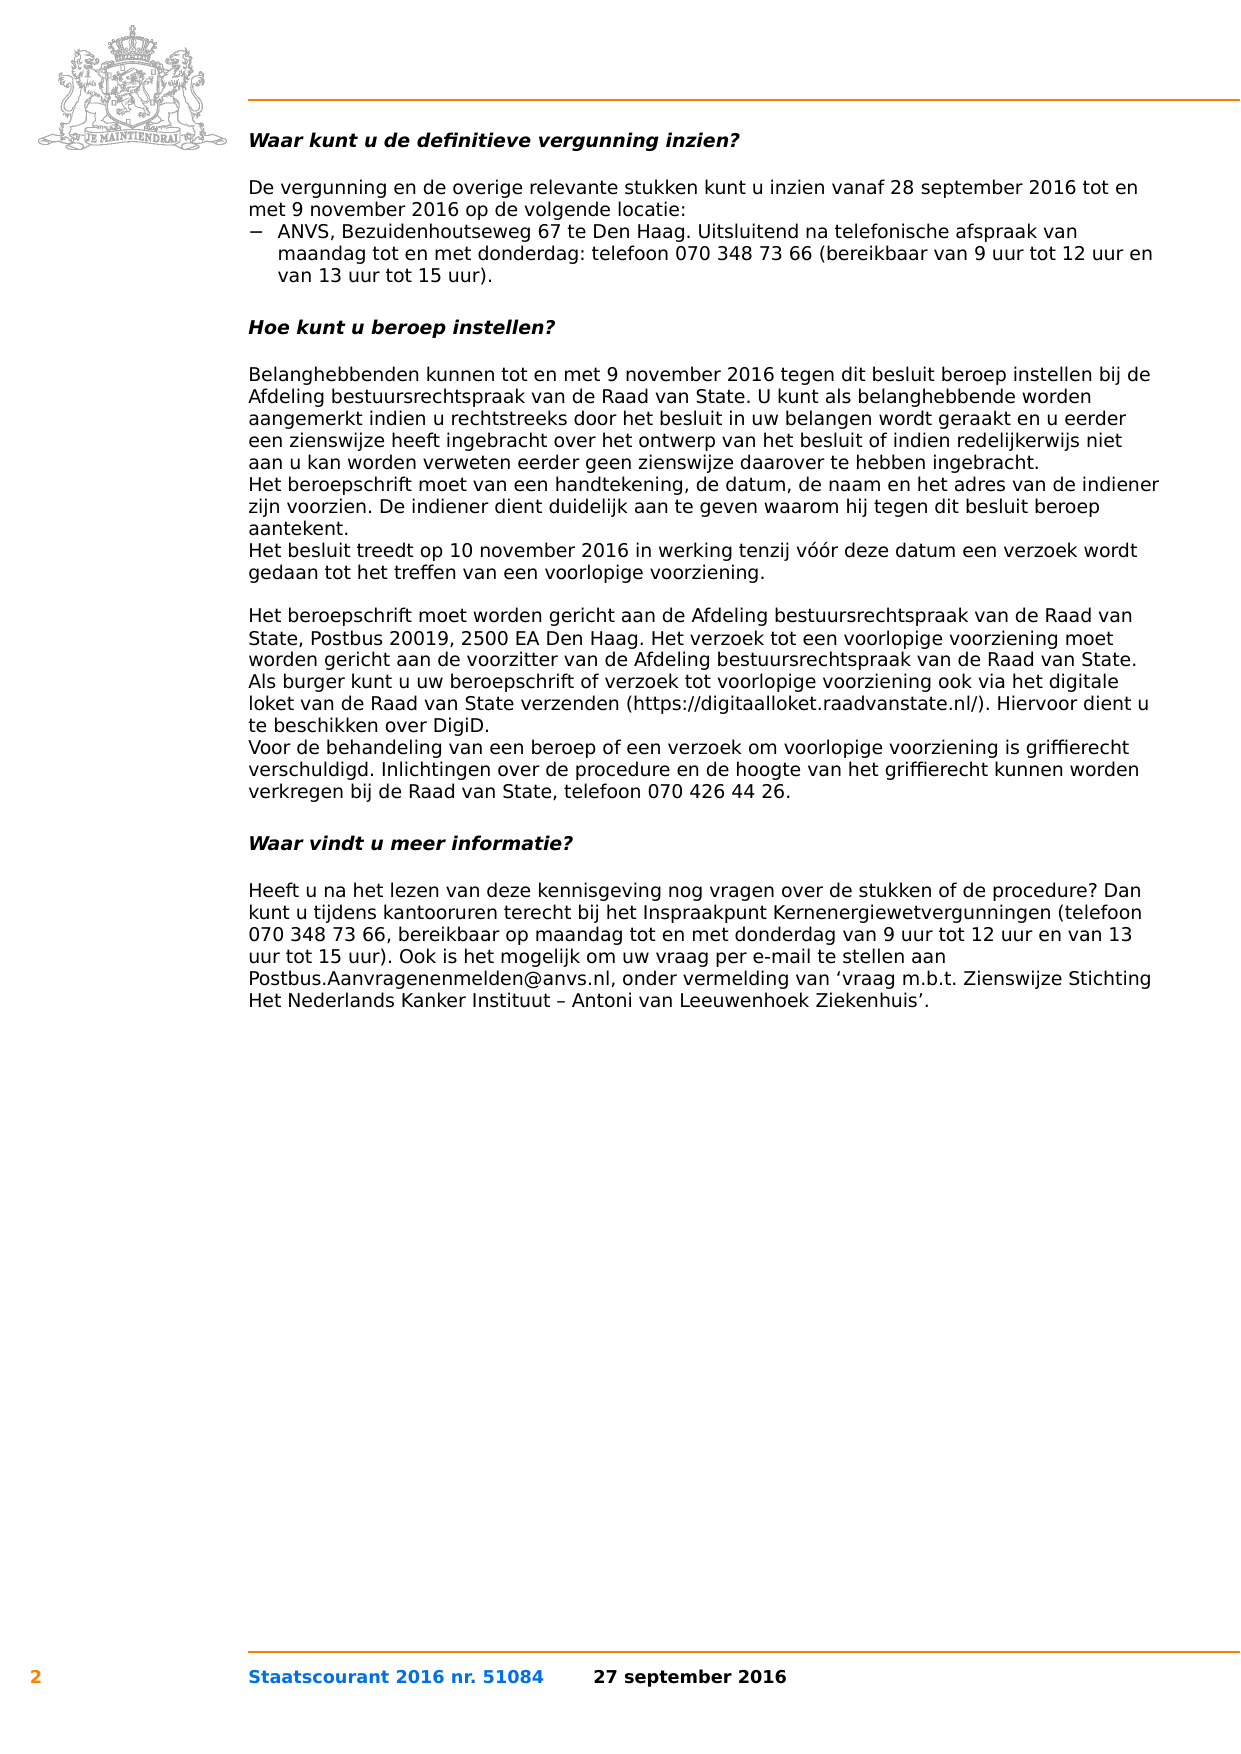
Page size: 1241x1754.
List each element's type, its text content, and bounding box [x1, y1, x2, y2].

text Voor de behandeling van een beroep of een verzoek om voorlopige voorziening is griffierecht verschuldigd. Inlichtingen over de procedure en de hoogte van het griffierecht kunnen worden verkregen bij de Raad van State, telefoon 070 426 44 26. [248, 737, 1163, 803]
text − ANVS, Bezuidenhoutseweg 67 te Den Haag. Uitsluitend na telefonische afspraak van maandag tot en met donderdag: telefoon 070 348 73 66 (bereikbaar van 9 uur tot 12 uur en van 13 uur tot 15 uur). [248, 221, 1163, 287]
text Heeft u na het lezen van deze kennisgeving nog vragen over de stukken of de procedure? Dan kunt u tijdens kantooruren terecht bij het Inspraakpunt Kernenergiewetvergunningen (telefoon 070 348 73 66, bereikbaar op maandag tot en met donderdag van 9 uur tot 12 uur en van 13 uur tot 15 uur). Ook is het mogelijk om uw vraag per e-mail te stellen aan Postbus.Aanvragenenmelden@anvs.nl, onder vermelding van ‘vraag m.b.t. Zienswijze Stichting Het Nederlands Kanker Instituut – Antoni van Leeuwenhoek Ziekenhuis’. [248, 880, 1163, 1012]
text Het besluit treedt op 10 november 2016 in werking tenzij vóór deze datum een verzoek wordt gedaan tot het treffen van een voorlopige voorziening. [248, 539, 1163, 583]
text De vergunning en de overige relevante stukken kunt u inzien vanaf 28 september 2016 tot en met 9 november 2016 op de volgende locatie: [248, 177, 1163, 221]
text Het beroepschrift moet worden gericht aan de Afdeling bestuursrechtspraak van de Raad van State, Postbus 20019, 2500 EA Den Haag. Het verzoek tot een voorlopige voorziening moet worden gericht aan de voorzitter van de Afdeling bestuursrechtspraak van de Raad van State. Als burger kunt u uw beroepschrift of verzoek tot voorlopige voorziening ook via het digitale loket van de Raad van State verzenden (https://digitaalloket.raadvanstate.nl/). Hiervoor dient u te beschikken over DigiD. [248, 605, 1163, 737]
picture [38, 25, 227, 150]
subtitle Waar kunt u de definitieve vergunning inzien? [248, 130, 1163, 152]
subtitle Waar vindt u meer informatie? [248, 833, 1163, 855]
subtitle Hoe kunt u beroep instellen? [248, 317, 1163, 339]
text Belanghebbenden kunnen tot en met 9 november 2016 tegen dit besluit beroep instellen bij de Afdeling bestuursrechtspraak van de Raad van State. U kunt als belanghebbende worden aangemerkt indien u rechtstreeks door het besluit in uw belangen wordt geraakt en u eerder een zienswijze heeft ingebracht over het ontwerp van het besluit of indien redelijkerwijs niet aan u kan worden verweten eerder geen zienswijze daarover te hebben ingebracht. [248, 364, 1163, 474]
text Het beroepschrift moet van een handtekening, de datum, de naam en het adres van de indiener zijn voorzien. De indiener dient duidelijk aan te geven waarom hij tegen dit besluit beroep aantekent. [248, 474, 1163, 539]
